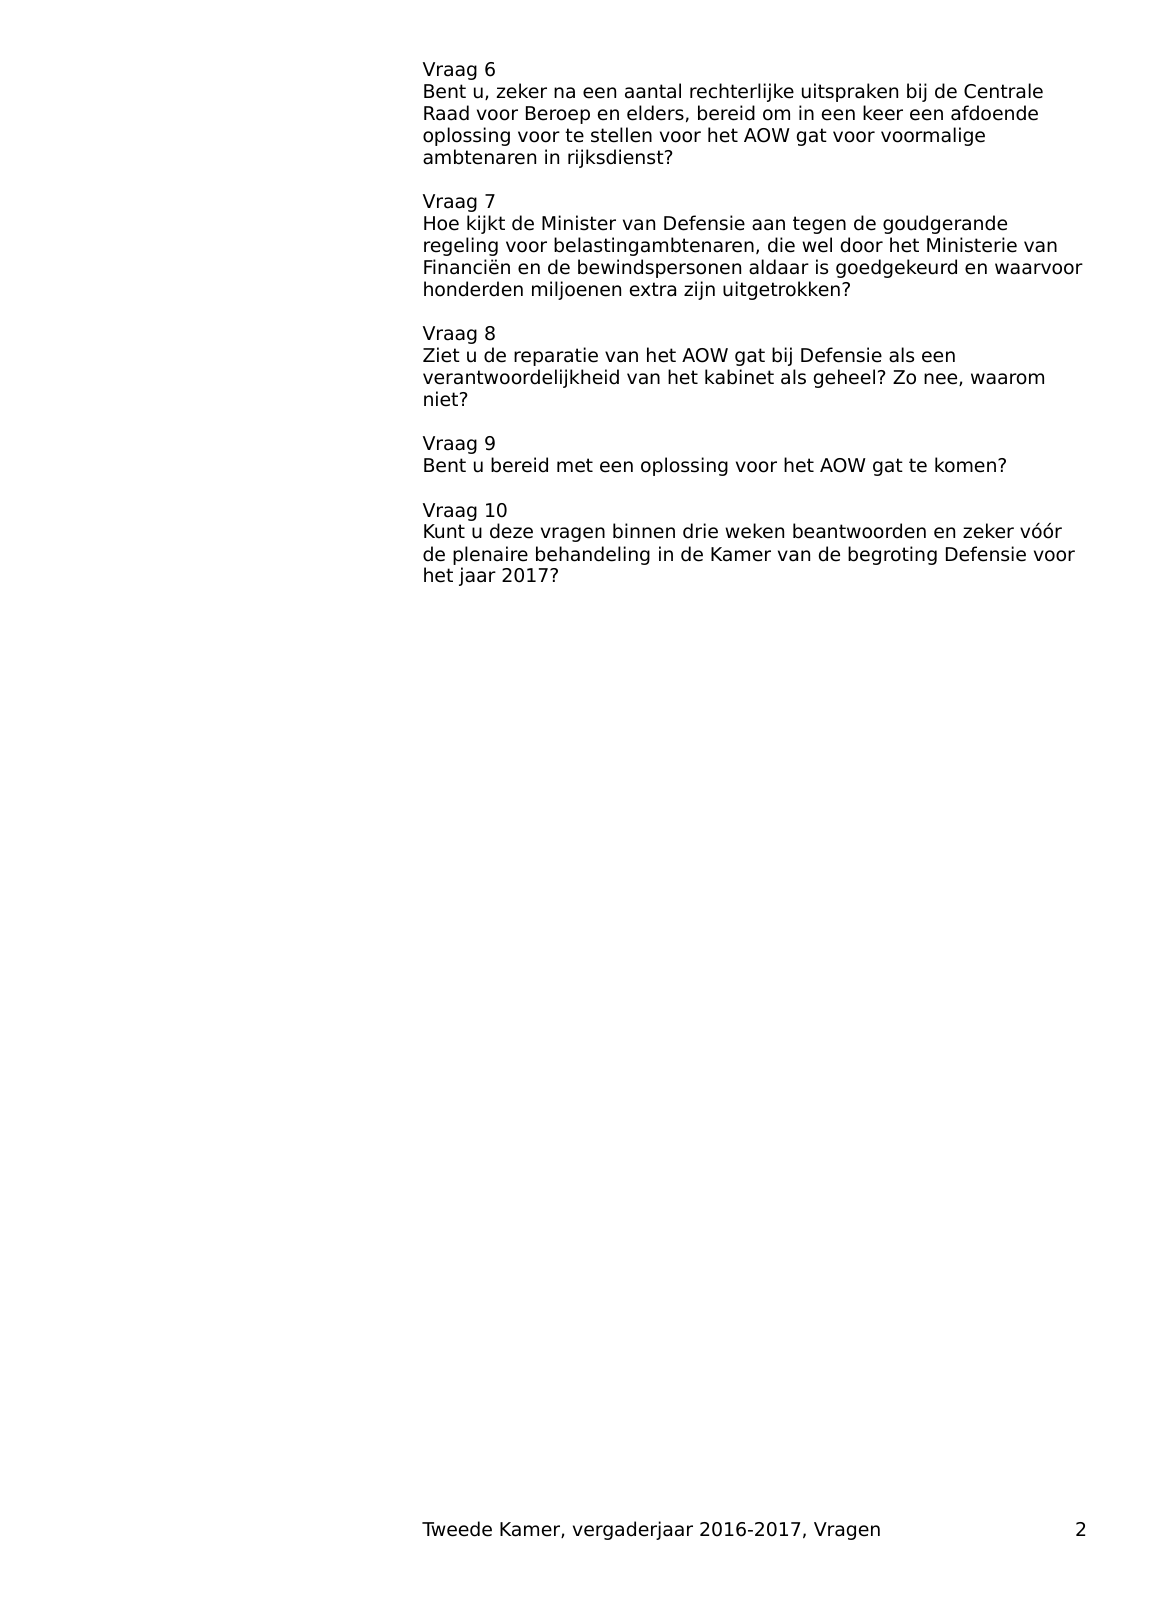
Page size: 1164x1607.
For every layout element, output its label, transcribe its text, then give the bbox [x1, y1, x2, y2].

text Vraag 7 [422, 191, 1087, 213]
text Ziet u de reparatie van het AOW gat bij Defensie als een verantwoordelijkheid van het kabinet als geheel? Zo nee, waarom niet? [422, 345, 1087, 411]
text Vraag 8 [422, 323, 1087, 345]
text Vraag 9 [422, 433, 1087, 455]
text Bent u bereid met een oplossing voor het AOW gat te komen? [422, 455, 1087, 477]
text Bent u, zeker na een aantal rechterlijke uitspraken bij de Centrale Raad voor Beroep en elders, bereid om in een keer een afdoende oplossing voor te stellen voor het AOW gat voor voormalige ambtenaren in rijksdienst? [422, 81, 1087, 169]
text Kunt u deze vragen binnen drie weken beantwoorden en zeker vóór de plenaire behandeling in de Kamer van de begroting Defensie voor het jaar 2017? [422, 521, 1087, 587]
text Vraag 10 [422, 499, 1087, 521]
text Vraag 6 [422, 59, 1087, 81]
text Hoe kijkt de Minister van Defensie aan tegen de goudgerande regeling voor belastingambtenaren, die wel door het Ministerie van Financiën en de bewindspersonen aldaar is goedgekeurd en waarvoor honderden miljoenen extra zijn uitgetrokken? [422, 213, 1087, 301]
